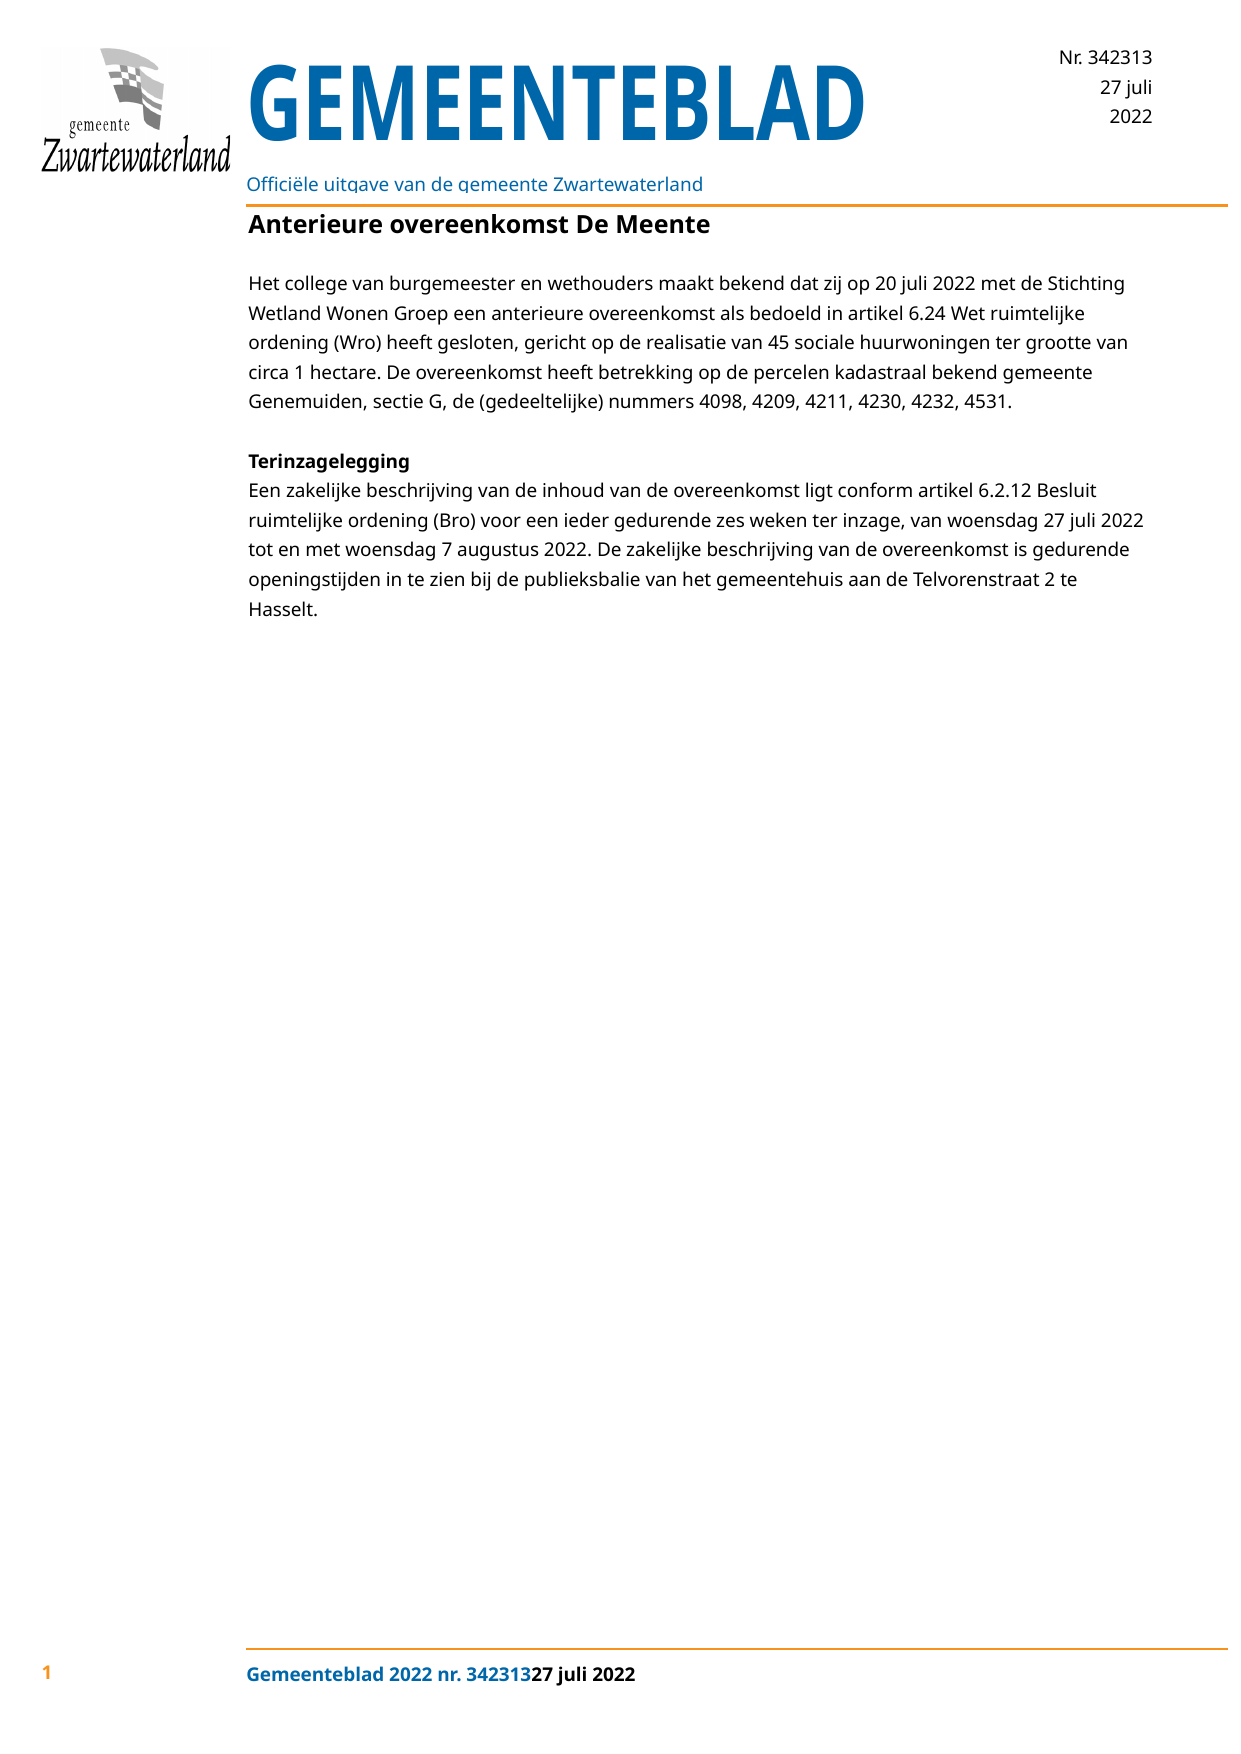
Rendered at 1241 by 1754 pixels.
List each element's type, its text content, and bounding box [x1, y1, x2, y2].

picture [41, 47, 231, 172]
text Het college van burgemeester en wethouders maakt bekend dat zij op 20 juli 2022 met de Stichting Wetland Wonen Groep een anterieure overeenkomst als bedoeld in artikel 6.24 Wet ruimtelijke ordening (Wro) heeft gesloten, gericht op de realisatie van 45 sociale huurwoningen ter grootte van circa 1 hectare. De overeenkomst heeft betrekking op de percelen kadastraal bekend gemeente Genemuiden, sectie G, de (gedeeltelijke) nummers 4098, 4209, 4211, 4230, 4232, 4531. [248, 270, 1152, 414]
text Anterieure overeenkomst De Meente [248, 207, 1152, 241]
text Een zakelijke beschrijving van de inhoud van de overeenkomst ligt conform artikel 6.2.12 Besluit ruimtelijke ordening (Bro) voor een ieder gedurende zes weken ter inzage, van woensdag 27 juli 2022 tot en met woensdag 7 augustus 2022. De zakelijke beschrijving van de overeenkomst is gedurende openingstijden in te zien bij de publieksbalie van het gemeentehuis aan de Telvorenstraat 2 te Hasselt. [248, 477, 1152, 621]
text Terinzagelegging [248, 448, 1152, 473]
